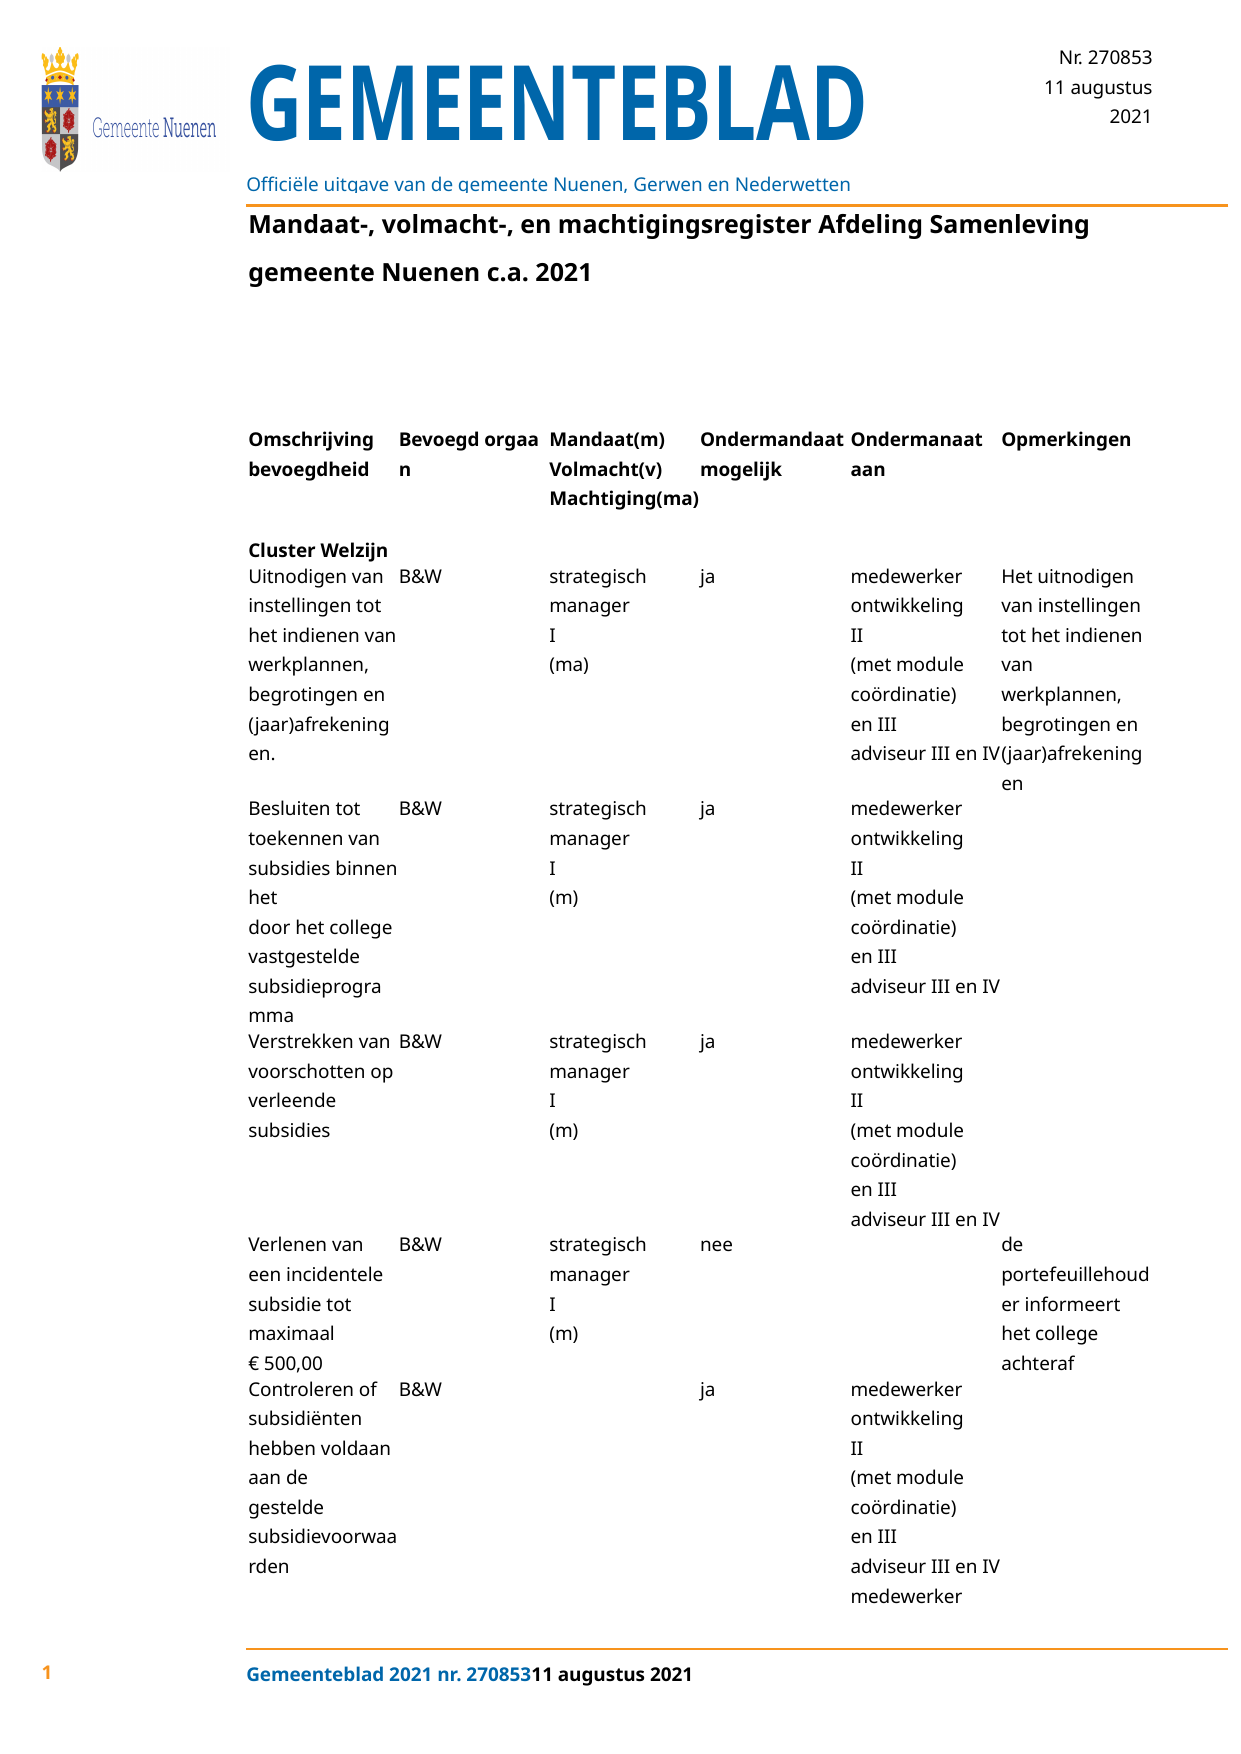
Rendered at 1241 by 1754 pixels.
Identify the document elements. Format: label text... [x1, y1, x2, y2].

table_cell strategisch manager I (m) [549, 1029, 700, 1232]
table_cell strategisch manager I (m) [549, 796, 700, 1028]
table_cell [850, 1232, 1001, 1376]
table_cell [549, 1376, 700, 1608]
table_cell de portefeuillehouder informeert het college achteraf [1001, 1232, 1152, 1376]
table_cell Verstrekken van voorschotten op verleende subsidies [248, 1029, 398, 1232]
table_cell B&W [399, 1232, 549, 1376]
table_cell B&W [399, 1029, 549, 1232]
table_cell B&W [399, 796, 549, 1028]
table_cell ja [700, 1376, 850, 1608]
picture [41, 47, 231, 172]
table_cell [1001, 1029, 1152, 1232]
text Mandaat-, volmacht-, en machtigingsregister Afdeling Samenleving gemeente Nuenen c.a. 2021 [248, 207, 1152, 288]
table_header Ondermandaat mogelijk [700, 426, 850, 511]
table_cell ja [700, 563, 850, 796]
table_cell ja [700, 1029, 850, 1232]
table_cell B&W [399, 1376, 549, 1608]
table_cell nee [700, 1232, 850, 1376]
table_cell ja [700, 796, 850, 1028]
table_cell medewerker ontwikkeling II (met module coördinatie) en III adviseur III en IV medewerker [850, 1376, 1001, 1608]
table_cell Verlenen van een incidentele subsidie tot maximaal € 500,00 [248, 1232, 398, 1376]
table_cell medewerker ontwikkeling II (met module coördinatie) en III adviseur III en IV [850, 796, 1001, 1028]
table_cell Het uitnodigen van instellingen tot het indienen van werkplannen, begrotingen en (jaar)afrekeningen [1001, 563, 1152, 796]
table_cell Uitnodigen van instellingen tot het indienen van werkplannen, begrotingen en (jaar)afrekeningen. [248, 563, 398, 796]
table_cell strategisch manager I (ma) [549, 563, 700, 796]
table_cell medewerker ontwikkeling II (met module coördinatie) en III adviseur III en IV [850, 1029, 1001, 1232]
table_cell strategisch manager I (m) [549, 1232, 700, 1376]
table_header Omschrijving bevoegdheid [248, 426, 398, 511]
table_cell [1001, 1376, 1152, 1608]
table_cell [1001, 796, 1152, 1028]
table_cell Besluiten tot toekennen van subsidies binnen het door het college vastgestelde subsidieprogramma [248, 796, 398, 1028]
table_cell Cluster Welzijn [248, 537, 1152, 563]
table_cell medewerker ontwikkeling II (met module coördinatie) en III adviseur III en IV [850, 563, 1001, 796]
table_cell [248, 511, 1152, 537]
table_cell Controleren of subsidiënten hebben voldaan aan de gestelde subsidievoorwaarden [248, 1376, 398, 1608]
table_cell B&W [399, 563, 549, 796]
table_header Mandaat(m) Volmacht(v) Machtiging(ma) [549, 426, 700, 511]
table_header Opmerkingen [1001, 426, 1152, 511]
table_header Bevoegd orgaa n [399, 426, 549, 511]
table_header Ondermanaat aan [850, 426, 1001, 511]
